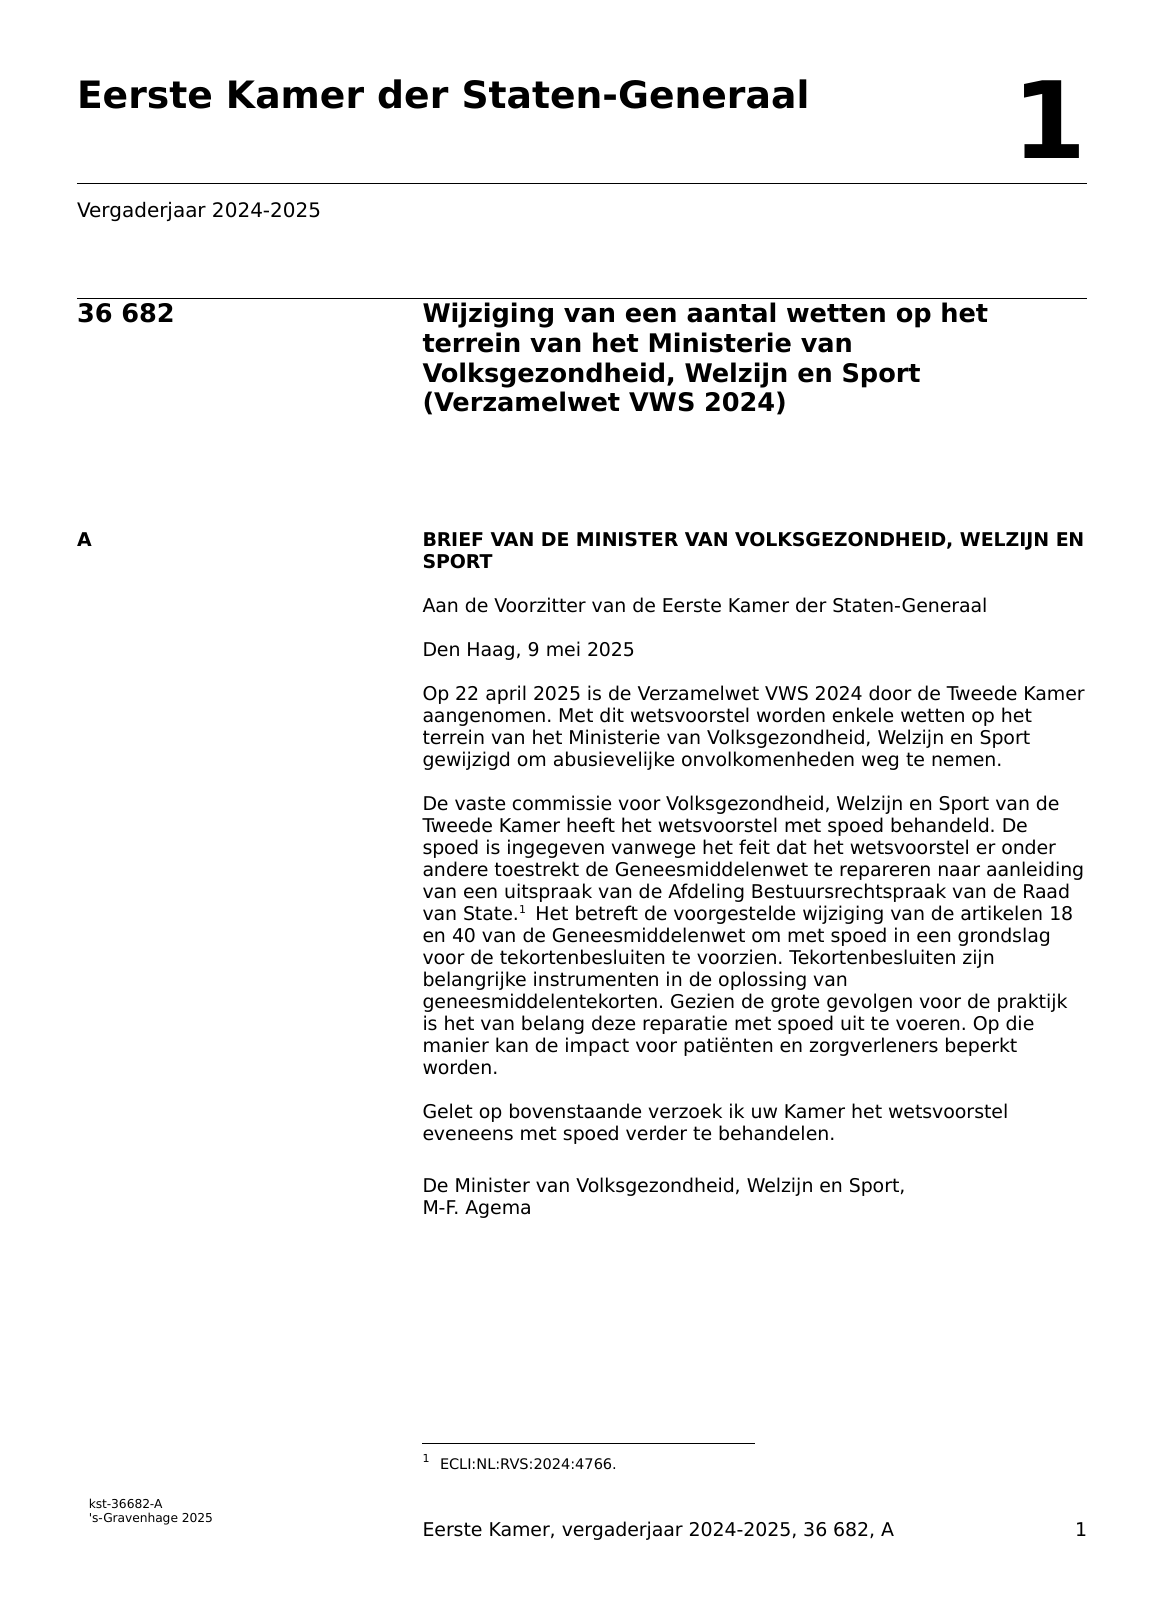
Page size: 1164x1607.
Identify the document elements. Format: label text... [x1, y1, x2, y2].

text Aan de Voorzitter van de Eerste Kamer der Staten-Generaal [422, 595, 1087, 617]
text De vaste commissie voor Volksgezondheid, Welzijn en Sport van de Tweede Kamer heeft het wetsvoorstel met spoed behandeld. De spoed is ingegeven vanwege het feit dat het wetsvoorstel er onder andere toestrekt de Geneesmiddelenwet te repareren naar aanleiding van een uitspraak van de Afdeling Bestuursrechtspraak van de Raad van State. Het betreft de voorgestelde wijziging van de artikelen 18 en 40 van de Geneesmiddelenwet om met spoed in een grondslag voor de tekortenbesluiten te voorzien. Tekortenbesluiten zijn belangrijke instrumenten in de oplossing van geneesmiddelentekorten. Gezien de grote gevolgen voor de praktijk is het van belang deze reparatie met spoed uit te voeren. Op die manier kan de impact voor patiënten en zorgverleners beperkt worden. [422, 793, 1087, 1079]
table_header 1 [886, 59, 1087, 183]
table_header Eerste Kamer der Staten-Generaal [77, 59, 886, 183]
text Op 22 april 2025 is de Verzamelwet VWS 2024 door de Tweede Kamer aangenomen. Met dit wetsvoorstel worden enkele wetten op het terrein van het Ministerie van Volksgezondheid, Welzijn en Sport gewijzigd om abusievelijke onvolkomenheden weg te nemen. [422, 683, 1087, 771]
text Gelet op bovenstaande verzoek ik uw Kamer het wetsvoorstel eveneens met spoed verder te behandelen. [422, 1101, 1087, 1145]
table_cell Vergaderjaar 2024-2025 [77, 184, 1087, 298]
text Den Haag, 9 mei 2025 [422, 639, 1087, 661]
text kst-36682-A [88, 1497, 323, 1511]
text 's-Gravenhage 2025 [88, 1511, 323, 1525]
text ECLI:NL:RVS:2024:4766. [422, 1452, 1087, 1474]
subtitle A BRIEF VAN DE MINISTER VAN VOLKSGEZONDHEID, WELZIJN EN SPORT [77, 529, 1087, 573]
text De Minister van Volksgezondheid, Welzijn en Sport, M-F. Agema [422, 1175, 1087, 1219]
subtitle 36 682 Wijziging van een aantal wetten op het terrein van het Ministerie van Volksgezondheid, Welzijn en Sport (Verzamelwet VWS 2024) [77, 299, 1087, 418]
